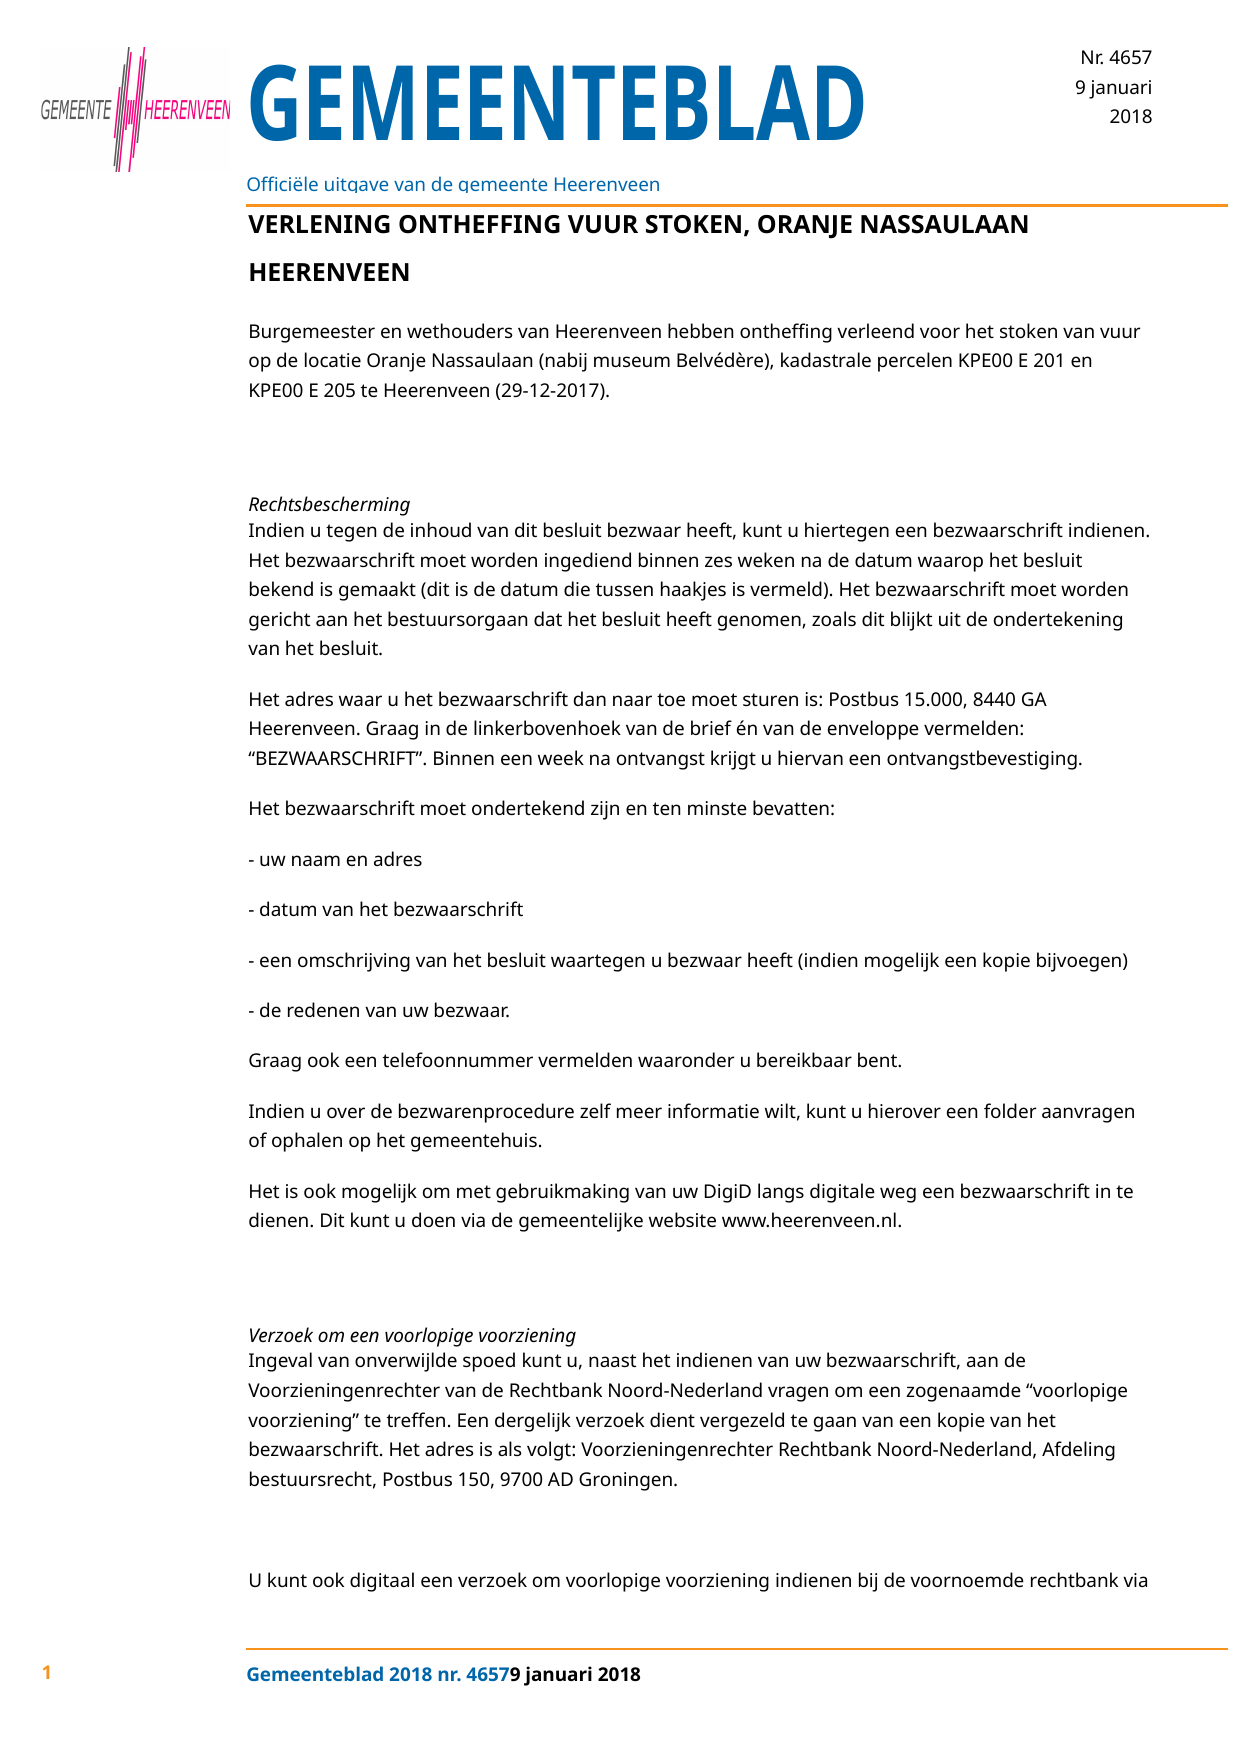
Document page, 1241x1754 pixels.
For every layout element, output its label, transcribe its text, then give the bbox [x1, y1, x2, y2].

text Rechtsbescherming [248, 491, 1152, 517]
text - datum van het bezwaarschrift [248, 896, 1152, 922]
text - uw naam en adres [248, 846, 1152, 872]
picture [41, 47, 231, 172]
text Burgemeester en wethouders van Heerenveen hebben ontheffing verleend voor het stoken van vuur op de locatie Oranje Nassaulaan (nabij museum Belvédère), kadastrale percelen KPE00 E 201 en KPE00 E 205 te Heerenveen (29-12-2017). [248, 318, 1152, 403]
text Het adres waar u het bezwaarschrift dan naar toe moet sturen is: Postbus 15.000, 8440 GA Heerenveen. Graag in de linkerbovenhoek van de brief én van de enveloppe vermelden: “BEZWAARSCHRIFT”. Binnen een week na ontvangst krijgt u hiervan een ontvangstbevestiging. [248, 686, 1152, 771]
text Het bezwaarschrift moet ondertekend zijn en ten minste bevatten: [248, 796, 1152, 821]
text Het is ook mogelijk om met gebruikmaking van uw DigiD langs digitale weg een bezwaarschrift in te dienen. Dit kunt u doen via de gemeentelijke website www.heerenveen.nl. [248, 1178, 1152, 1233]
text VERLENING ONTHEFFING VUUR STOKEN, ORANJE NASSAULAAN HEERENVEEN [248, 207, 1152, 288]
text Indien u tegen de inhoud van dit besluit bezwaar heeft, kunt u hiertegen een bezwaarschrift indienen. Het bezwaarschrift moet worden ingediend binnen zes weken na de datum waarop het besluit bekend is gemaakt (dit is de datum die tussen haakjes is vermeld). Het bezwaarschrift moet worden gericht aan het bestuursorgaan dat het besluit heeft genomen, zoals dit blijkt uit de ondertekening van het besluit. [248, 517, 1152, 661]
text - een omschrijving van het besluit waartegen u bezwaar heeft (indien mogelijk een kopie bijvoegen) [248, 947, 1152, 972]
text Verzoek om een voorlopige voorziening [248, 1322, 1152, 1348]
text Graag ook een telefoonnummer vermelden waaronder u bereikbaar bent. [248, 1048, 1152, 1073]
text - de redenen van uw bezwaar. [248, 997, 1152, 1023]
text U kunt ook digitaal een verzoek om voorlopige voorziening indienen bij de voornoemde rechtbank via [248, 1567, 1152, 1593]
text Ingeval van onverwijlde spoed kunt u, naast het indienen van uw bezwaarschrift, aan de Voorzieningenrechter van de Rechtbank Noord-Nederland vragen om een zogenaamde “voorlopige voorziening” te treffen. Een dergelijk verzoek dient vergezeld te gaan van een kopie van het bezwaarschrift. Het adres is als volgt: Voorzieningenrechter Rechtbank Noord-Nederland, Afdeling bestuursrecht, Postbus 150, 9700 AD Groningen. [248, 1348, 1152, 1492]
text Indien u over de bezwarenprocedure zelf meer informatie wilt, kunt u hierover een folder aanvragen of ophalen op het gemeentehuis. [248, 1098, 1152, 1153]
